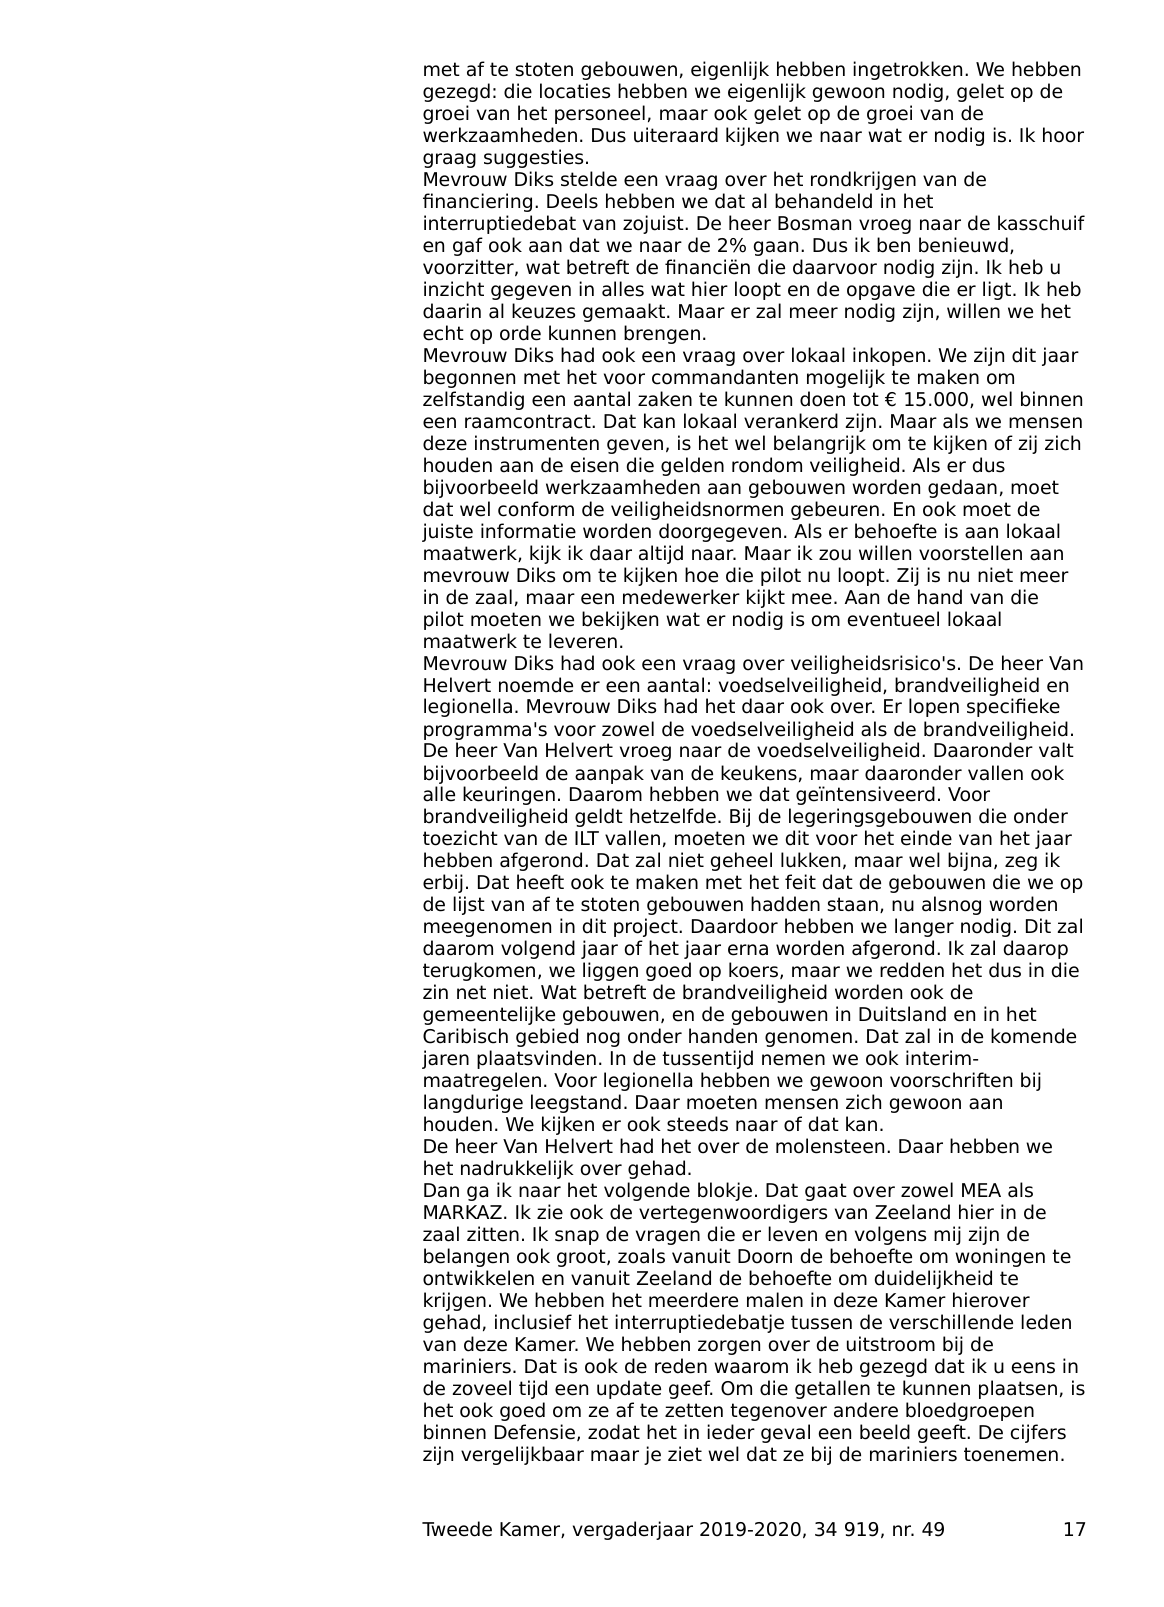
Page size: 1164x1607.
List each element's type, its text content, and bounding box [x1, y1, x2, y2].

text Dan ga ik naar het volgende blokje. Dat gaat over zowel MEA als MARKAZ. Ik zie ook de vertegenwoordigers van Zeeland hier in de zaal zitten. Ik snap de vragen die er leven en volgens mij zijn de belangen ook groot, zoals vanuit Doorn de behoefte om woningen te ontwikkelen en vanuit Zeeland de behoefte om duidelijkheid te krijgen. We hebben het meerdere malen in deze Kamer hierover gehad, inclusief het interruptiedebatje tussen de verschillende leden van deze Kamer. We hebben zorgen over de uitstroom bij de mariniers. Dat is ook de reden waarom ik heb gezegd dat ik u eens in de zoveel tijd een update geef. Om die getallen te kunnen plaatsen, is het ook goed om ze af te zetten tegenover andere bloedgroepen binnen Defensie, zodat het in ieder geval een beeld geeft. De cijfers zijn vergelijkbaar maar je ziet wel dat ze bij de mariniers toenemen. [422, 1180, 1087, 1466]
text met af te stoten gebouwen, eigenlijk hebben ingetrokken. We hebben gezegd: die locaties hebben we eigenlijk gewoon nodig, gelet op de groei van het personeel, maar ook gelet op de groei van de werkzaamheden. Dus uiteraard kijken we naar wat er nodig is. Ik hoor graag suggesties. [422, 59, 1087, 169]
text De heer Van Helvert had het over de molensteen. Daar hebben we het nadrukkelijk over gehad. [422, 1136, 1087, 1180]
text Mevrouw Diks stelde een vraag over het rondkrijgen van de financiering. Deels hebben we dat al behandeld in het interruptiedebat van zojuist. De heer Bosman vroeg naar de kasschuif en gaf ook aan dat we naar de 2% gaan. Dus ik ben benieuwd, voorzitter, wat betreft de financiën die daarvoor nodig zijn. Ik heb u inzicht gegeven in alles wat hier loopt en de opgave die er ligt. Ik heb daarin al keuzes gemaakt. Maar er zal meer nodig zijn, willen we het echt op orde kunnen brengen. [422, 169, 1087, 345]
text Mevrouw Diks had ook een vraag over veiligheidsrisico's. De heer Van Helvert noemde er een aantal: voedselveiligheid, brandveiligheid en legionella. Mevrouw Diks had het daar ook over. Er lopen specifieke programma's voor zowel de voedselveiligheid als de brandveiligheid. De heer Van Helvert vroeg naar de voedselveiligheid. Daaronder valt bijvoorbeeld de aanpak van de keukens, maar daaronder vallen ook alle keuringen. Daarom hebben we dat geïntensiveerd. Voor brandveiligheid geldt hetzelfde. Bij de legeringsgebouwen die onder toezicht van de ILT vallen, moeten we dit voor het einde van het jaar hebben afgerond. Dat zal niet geheel lukken, maar wel bijna, zeg ik erbij. Dat heeft ook te maken met het feit dat de gebouwen die we op de lijst van af te stoten gebouwen hadden staan, nu alsnog worden meegenomen in dit project. Daardoor hebben we langer nodig. Dit zal daarom volgend jaar of het jaar erna worden afgerond. Ik zal daarop terugkomen, we liggen goed op koers, maar we redden het dus in die zin net niet. Wat betreft de brandveiligheid worden ook de gemeentelijke gebouwen, en de gebouwen in Duitsland en in het Caribisch gebied nog onder handen genomen. Dat zal in de komende jaren plaatsvinden. In de tussentijd nemen we ook interim-maatregelen. Voor legionella hebben we gewoon voorschriften bij langdurige leegstand. Daar moeten mensen zich gewoon aan houden. We kijken er ook steeds naar of dat kan. [422, 652, 1087, 1136]
text Mevrouw Diks had ook een vraag over lokaal inkopen. We zijn dit jaar begonnen met het voor commandanten mogelijk te maken om zelfstandig een aantal zaken te kunnen doen tot € 15.000, wel binnen een raamcontract. Dat kan lokaal verankerd zijn. Maar als we mensen deze instrumenten geven, is het wel belangrijk om te kijken of zij zich houden aan de eisen die gelden rondom veiligheid. Als er dus bijvoorbeeld werkzaamheden aan gebouwen worden gedaan, moet dat wel conform de veiligheidsnormen gebeuren. En ook moet de juiste informatie worden doorgegeven. Als er behoefte is aan lokaal maatwerk, kijk ik daar altijd naar. Maar ik zou willen voorstellen aan mevrouw Diks om te kijken hoe die pilot nu loopt. Zij is nu niet meer in de zaal, maar een medewerker kijkt mee. Aan de hand van die pilot moeten we bekijken wat er nodig is om eventueel lokaal maatwerk te leveren. [422, 345, 1087, 652]
